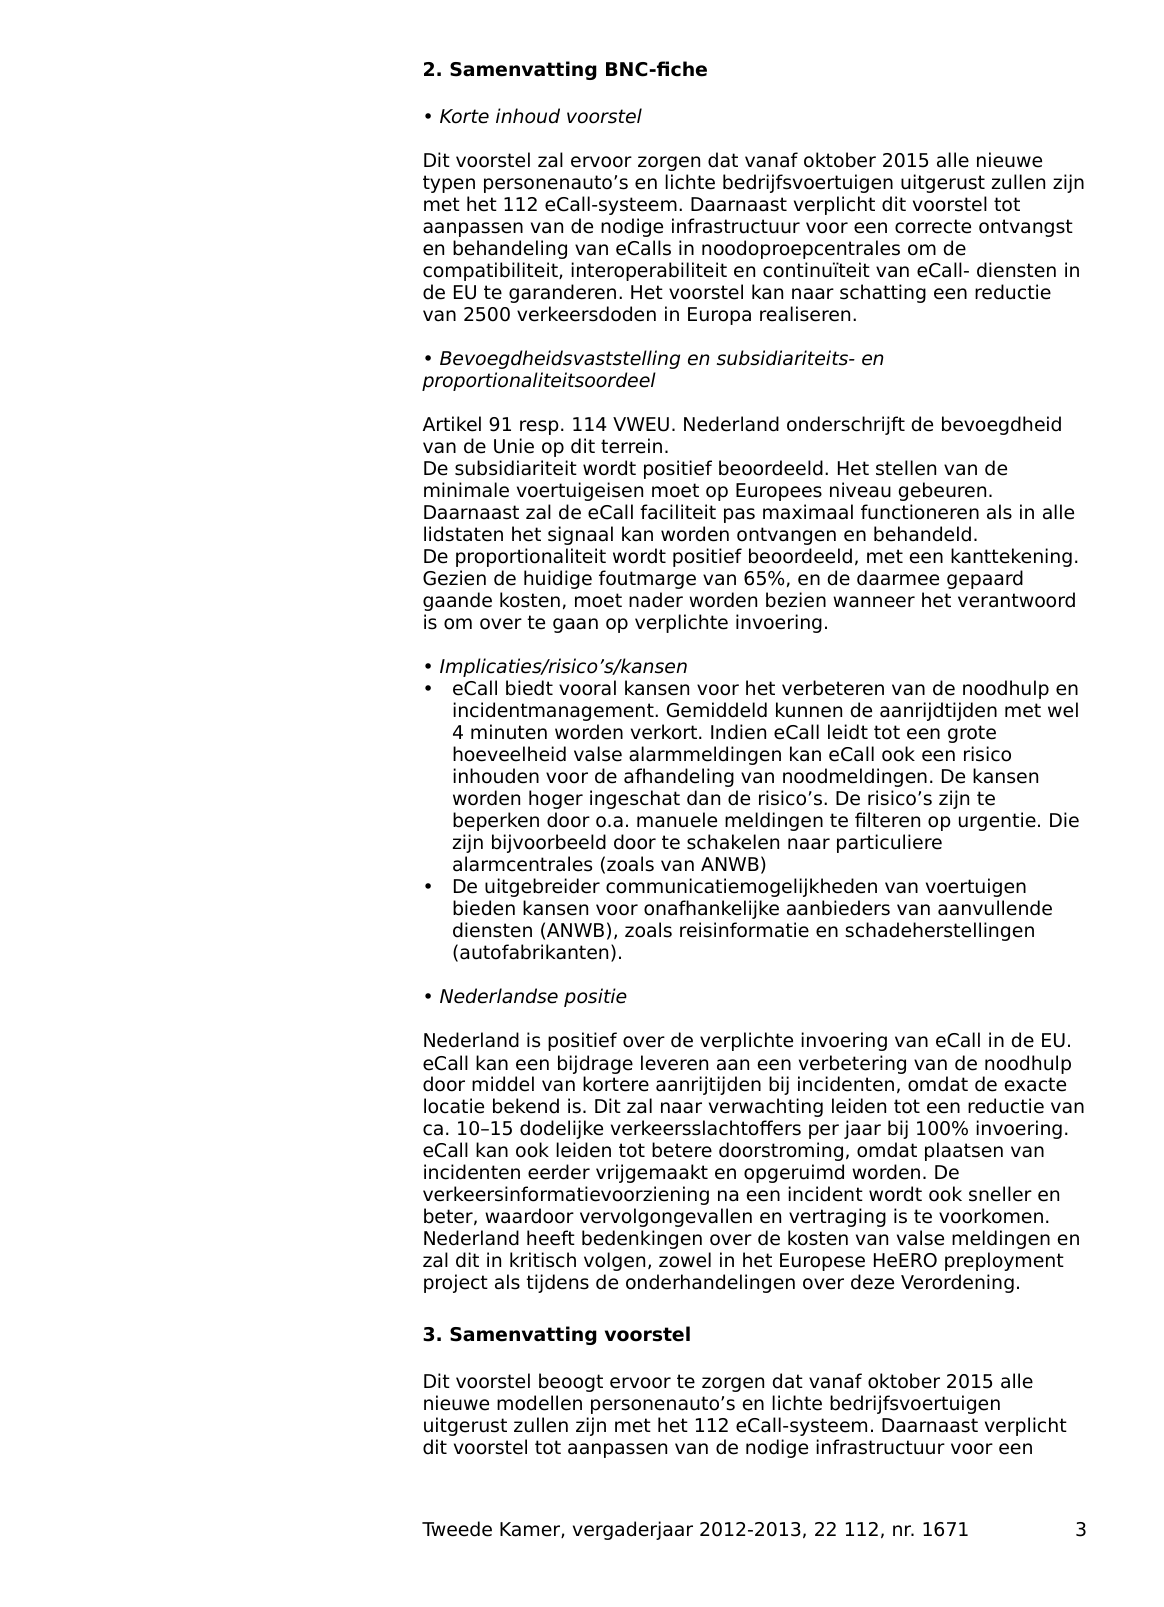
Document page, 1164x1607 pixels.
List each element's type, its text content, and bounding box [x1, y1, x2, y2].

text De proportionaliteit wordt positief beoordeeld, met een kanttekening. Gezien de huidige foutmarge van 65%, en de daarmee gepaard gaande kosten, moet nader worden bezien wanneer het verantwoord is om over te gaan op verplichte invoering. [422, 546, 1087, 634]
text Dit voorstel zal ervoor zorgen dat vanaf oktober 2015 alle nieuwe typen personenauto’s en lichte bedrijfsvoertuigen uitgerust zullen zijn met het 112 eCall-systeem. Daarnaast verplicht dit voorstel tot aanpassen van de nodige infrastructuur voor een correcte ontvangst en behandeling van eCalls in noodoproepcentrales om de compatibiliteit, interoperabiliteit en continuïteit van eCall- diensten in de EU te garanderen. Het voorstel kan naar schatting een reductie van 2500 verkeersdoden in Europa realiseren. [422, 150, 1087, 326]
text • De uitgebreider communicatiemogelijkheden van voertuigen bieden kansen voor onafhankelijke aanbieders van aanvullende diensten (ANWB), zoals reisinformatie en schadeherstellingen (autofabrikanten). [422, 876, 1087, 964]
text Nederland heeft bedenkingen over de kosten van valse meldingen en zal dit in kritisch volgen, zowel in het Europese HeERO preployment project als tijdens de onderhandelingen over deze Verordening. [422, 1228, 1087, 1294]
subtitle • Nederlandse positie [422, 986, 1087, 1008]
subtitle • Bevoegdheidsvaststelling en subsidiariteits- en proportionaliteitsoordeel [422, 348, 1087, 392]
text • eCall biedt vooral kansen voor het verbeteren van de noodhulp en incidentmanagement. Gemiddeld kunnen de aanrijdtijden met wel 4 minuten worden verkort. Indien eCall leidt tot een grote hoeveelheid valse alarmmeldingen kan eCall ook een risico inhouden voor de afhandeling van noodmeldingen. De kansen worden hoger ingeschat dan de risico’s. De risico’s zijn te beperken door o.a. manuele meldingen te filteren op urgentie. Die zijn bijvoorbeeld door te schakelen naar particuliere alarmcentrales (zoals van ANWB) [422, 678, 1087, 876]
text De subsidiariteit wordt positief beoordeeld. Het stellen van de minimale voertuigeisen moet op Europees niveau gebeuren. Daarnaast zal de eCall faciliteit pas maximaal functioneren als in alle lidstaten het signaal kan worden ontvangen en behandeld. [422, 458, 1087, 546]
text Artikel 91 resp. 114 VWEU. Nederland onderschrijft de bevoegdheid van de Unie op dit terrein. [422, 414, 1087, 458]
subtitle 2. Samenvatting BNC-fiche [422, 59, 1087, 81]
subtitle • Implicaties/risico’s/kansen [422, 656, 1087, 678]
text Dit voorstel beoogt ervoor te zorgen dat vanaf oktober 2015 alle nieuwe modellen personenauto’s en lichte bedrijfsvoertuigen uitgerust zullen zijn met het 112 eCall-systeem. Daarnaast verplicht dit voorstel tot aanpassen van de nodige infrastructuur voor een [422, 1371, 1087, 1459]
subtitle 3. Samenvatting voorstel [422, 1324, 1087, 1346]
text Nederland is positief over de verplichte invoering van eCall in de EU. eCall kan een bijdrage leveren aan een verbetering van de noodhulp door middel van kortere aanrijtijden bij incidenten, omdat de exacte locatie bekend is. Dit zal naar verwachting leiden tot een reductie van ca. 10–15 dodelijke verkeersslachtoffers per jaar bij 100% invoering. eCall kan ook leiden tot betere doorstroming, omdat plaatsen van incidenten eerder vrijgemaakt en opgeruimd worden. De verkeersinformatievoorziening na een incident wordt ook sneller en beter, waardoor vervolgongevallen en vertraging is te voorkomen. [422, 1030, 1087, 1228]
subtitle • Korte inhoud voorstel [422, 106, 1087, 128]
